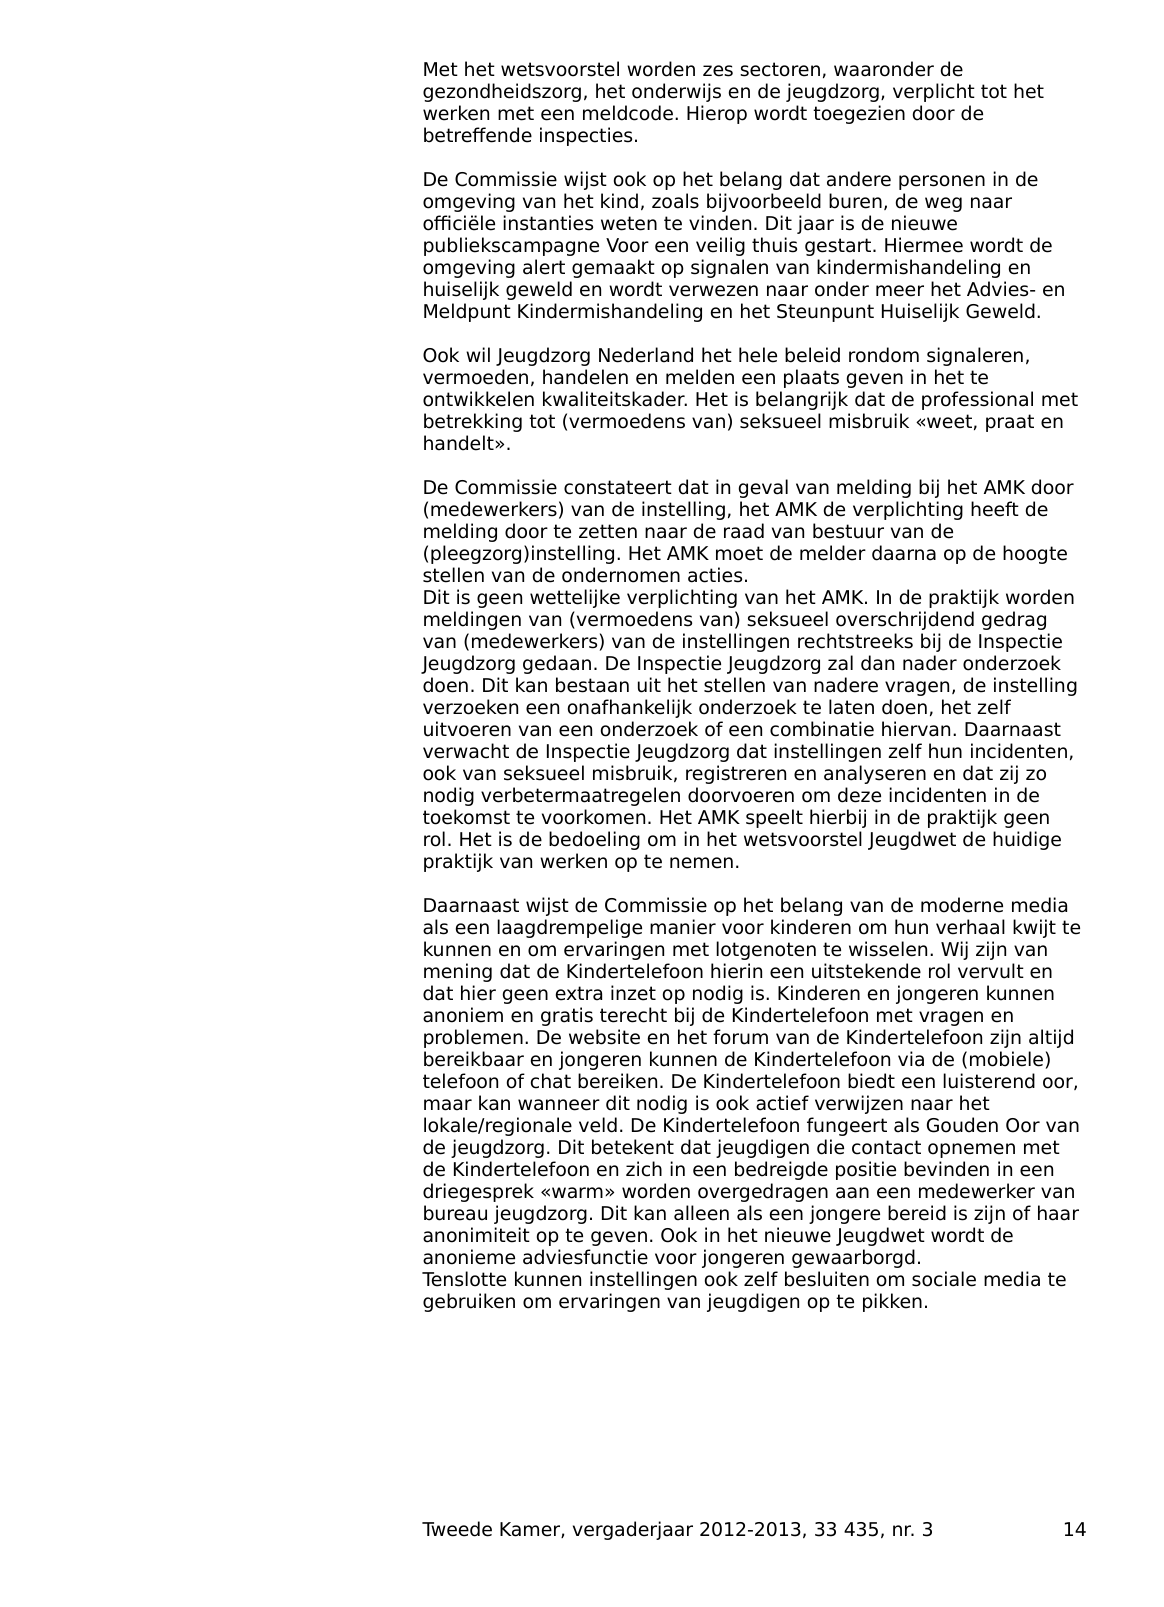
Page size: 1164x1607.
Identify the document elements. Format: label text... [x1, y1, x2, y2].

text De Commissie constateert dat in geval van melding bij het AMK door (medewerkers) van de instelling, het AMK de verplichting heeft de melding door te zetten naar de raad van bestuur van de (pleegzorg)instelling. Het AMK moet de melder daarna op de hoogte stellen van de ondernomen acties. [422, 477, 1087, 587]
text Met het wetsvoorstel worden zes sectoren, waaronder de gezondheidszorg, het onderwijs en de jeugdzorg, verplicht tot het werken met een meldcode. Hierop wordt toegezien door de betreffende inspecties. [422, 59, 1087, 147]
text Ook wil Jeugdzorg Nederland het hele beleid rondom signaleren, vermoeden, handelen en melden een plaats geven in het te ontwikkelen kwaliteitskader. Het is belangrijk dat de professional met betrekking tot (vermoedens van) seksueel misbruik «weet, praat en handelt». [422, 345, 1087, 455]
text Dit is geen wettelijke verplichting van het AMK. In de praktijk worden meldingen van (vermoedens van) seksueel overschrijdend gedrag van (medewerkers) van de instellingen rechtstreeks bij de Inspectie Jeugdzorg gedaan. De Inspectie Jeugdzorg zal dan nader onderzoek doen. Dit kan bestaan uit het stellen van nadere vragen, de instelling verzoeken een onafhankelijk onderzoek te laten doen, het zelf uitvoeren van een onderzoek of een combinatie hiervan. Daarnaast verwacht de Inspectie Jeugdzorg dat instellingen zelf hun incidenten, ook van seksueel misbruik, registreren en analyseren en dat zij zo nodig verbetermaatregelen doorvoeren om deze incidenten in de toekomst te voorkomen. Het AMK speelt hierbij in de praktijk geen rol. Het is de bedoeling om in het wetsvoorstel Jeugdwet de huidige praktijk van werken op te nemen. [422, 587, 1087, 873]
text De Commissie wijst ook op het belang dat andere personen in de omgeving van het kind, zoals bijvoorbeeld buren, de weg naar officiële instanties weten te vinden. Dit jaar is de nieuwe publiekscampagne Voor een veilig thuis gestart. Hiermee wordt de omgeving alert gemaakt op signalen van kindermishandeling en huiselijk geweld en wordt verwezen naar onder meer het Advies- en Meldpunt Kindermishandeling en het Steunpunt Huiselijk Geweld. [422, 169, 1087, 323]
text Tenslotte kunnen instellingen ook zelf besluiten om sociale media te gebruiken om ervaringen van jeugdigen op te pikken. [422, 1269, 1087, 1313]
text Daarnaast wijst de Commissie op het belang van de moderne media als een laagdrempelige manier voor kinderen om hun verhaal kwijt te kunnen en om ervaringen met lotgenoten te wisselen. Wij zijn van mening dat de Kindertelefoon hierin een uitstekende rol vervult en dat hier geen extra inzet op nodig is. Kinderen en jongeren kunnen anoniem en gratis terecht bij de Kindertelefoon met vragen en problemen. De website en het forum van de Kindertelefoon zijn altijd bereikbaar en jongeren kunnen de Kindertelefoon via de (mobiele) telefoon of chat bereiken. De Kindertelefoon biedt een luisterend oor, maar kan wanneer dit nodig is ook actief verwijzen naar het lokale/regionale veld. De Kindertelefoon fungeert als Gouden Oor van de jeugdzorg. Dit betekent dat jeugdigen die contact opnemen met de Kindertelefoon en zich in een bedreigde positie bevinden in een driegesprek «warm» worden overgedragen aan een medewerker van bureau jeugdzorg. Dit kan alleen als een jongere bereid is zijn of haar anonimiteit op te geven. Ook in het nieuwe Jeugdwet wordt de anonieme adviesfunctie voor jongeren gewaarborgd. [422, 895, 1087, 1269]
